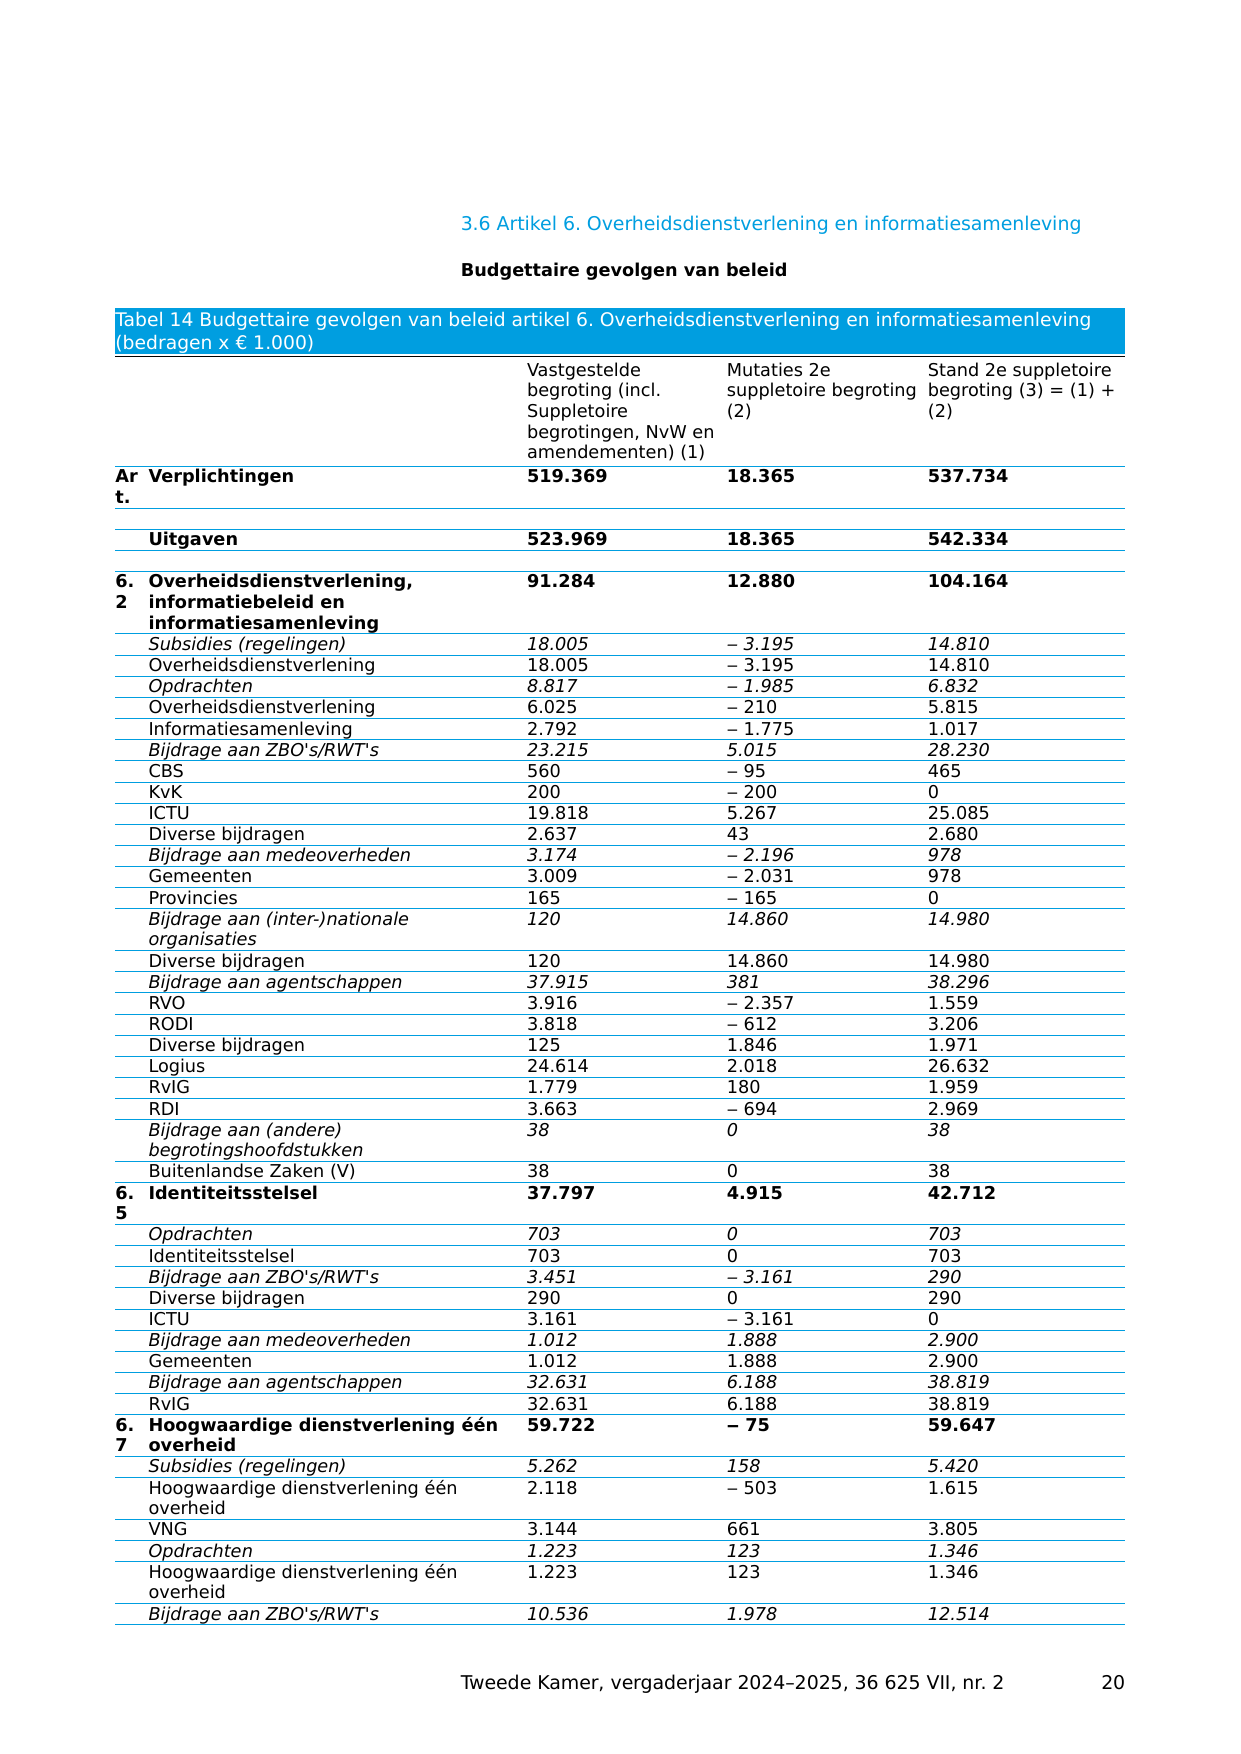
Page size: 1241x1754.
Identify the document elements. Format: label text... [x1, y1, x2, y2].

table_cell ‒ 694 [724, 1099, 925, 1119]
table_cell 42.712 [925, 1183, 1125, 1224]
table_cell 381 [724, 972, 925, 992]
table_cell 91.284 [524, 572, 724, 633]
table_cell 1.888 [724, 1331, 925, 1351]
table_cell ‒ 3.161 [724, 1310, 925, 1329]
table_cell Overheidsdienstverlening, informatiebeleid en informatiesamenleving [145, 572, 524, 633]
table_cell ‒ 95 [724, 761, 925, 781]
table_cell 0 [925, 783, 1125, 802]
table_cell [724, 551, 925, 571]
table_cell 5.267 [724, 804, 925, 824]
table_cell [115, 1078, 145, 1098]
table_cell 290 [925, 1288, 1125, 1308]
table_cell Bijdrage aan (andere) begrotingshoofdstukken [145, 1120, 524, 1161]
table_cell 1.017 [925, 719, 1125, 739]
table_cell 12.514 [925, 1604, 1125, 1624]
table_cell 180 [724, 1078, 925, 1098]
table_cell 1.559 [925, 993, 1125, 1013]
table_cell 165 [524, 888, 724, 908]
table_cell [115, 1394, 145, 1414]
table_cell 38.296 [925, 972, 1125, 992]
table_cell Gemeenten [145, 1352, 524, 1372]
table_cell 6.5 [115, 1183, 145, 1224]
table_cell 6.025 [524, 698, 724, 718]
table_cell [115, 677, 145, 697]
table_cell ‒ 1.775 [724, 719, 925, 739]
table_cell [115, 1057, 145, 1077]
table_cell Buitenlandse Zaken (V) [145, 1162, 524, 1182]
table_cell Bijdrage aan medeoverheden [145, 846, 524, 866]
table_cell 2.637 [524, 825, 724, 845]
table_cell 3.916 [524, 993, 724, 1013]
table_cell [115, 1310, 145, 1329]
title 3.6 Artikel 6. Overheidsdienstverlening en informatiesamenleving [461, 213, 1125, 235]
table_cell Bijdrage aan ZBO's/RWT's [145, 740, 524, 760]
table_cell ICTU [145, 1310, 524, 1329]
table_cell 1.978 [724, 1604, 925, 1624]
table_cell 3.161 [524, 1310, 724, 1329]
table_cell [115, 1457, 145, 1477]
table_cell 5.015 [724, 740, 925, 760]
table_cell KvK [145, 783, 524, 802]
table_cell [115, 656, 145, 676]
table_cell 43 [724, 825, 925, 845]
table_cell 14.860 [724, 909, 925, 950]
table_cell RvIG [145, 1078, 524, 1098]
table_cell 14.860 [724, 951, 925, 971]
table_cell 6.188 [724, 1373, 925, 1393]
table_cell 5.262 [524, 1457, 724, 1477]
table_cell 519.369 [524, 467, 724, 507]
table_cell Bijdrage aan medeoverheden [145, 1331, 524, 1351]
table_cell 14.980 [925, 909, 1125, 950]
table_cell 120 [524, 909, 724, 950]
table_cell ‒ 3.161 [724, 1267, 925, 1287]
table_cell ‒ 612 [724, 1015, 925, 1034]
table_cell 2.118 [524, 1478, 724, 1519]
table_cell 24.614 [524, 1057, 724, 1077]
table_cell 1.846 [724, 1036, 925, 1056]
table_cell 1.959 [925, 1078, 1125, 1098]
table_cell 18.005 [524, 634, 724, 654]
table_cell Gemeenten [145, 867, 524, 887]
table_cell 32.631 [524, 1373, 724, 1393]
table_cell 2.018 [724, 1057, 925, 1077]
table_cell [115, 509, 145, 529]
table_cell ‒ 503 [724, 1478, 925, 1519]
table_cell [115, 1352, 145, 1372]
table_cell RvIG [145, 1394, 524, 1414]
table_cell 59.647 [925, 1415, 1125, 1456]
table_cell [115, 1246, 145, 1266]
table_cell [115, 909, 145, 950]
table_cell Overheidsdienstverlening [145, 656, 524, 676]
table_cell Bijdrage aan ZBO's/RWT's [145, 1267, 524, 1287]
table_cell Subsidies (regelingen) [145, 1457, 524, 1477]
table_cell 38 [925, 1120, 1125, 1161]
table_cell [115, 972, 145, 992]
table_cell Mutaties 2e suppletoire begroting (2) [724, 357, 925, 466]
table_cell [115, 1373, 145, 1393]
table_cell 14.810 [925, 656, 1125, 676]
table_cell [145, 551, 524, 571]
table_cell RVO [145, 993, 524, 1013]
table_cell RDI [145, 1099, 524, 1119]
table_cell 3.174 [524, 846, 724, 866]
table_cell [115, 740, 145, 760]
table_cell [925, 509, 1125, 529]
table_cell 37.797 [524, 1183, 724, 1224]
table_cell 6.2 [115, 572, 145, 633]
table_cell [115, 698, 145, 718]
table_cell [115, 1162, 145, 1182]
table_cell Provincies [145, 888, 524, 908]
table_cell Art. [115, 467, 145, 507]
table_cell 2.680 [925, 825, 1125, 845]
table_cell Opdrachten [145, 1225, 524, 1245]
table_cell [115, 1604, 145, 1624]
table_cell Uitgaven [145, 530, 524, 550]
table_cell 123 [724, 1541, 925, 1561]
table_cell [115, 1331, 145, 1351]
table_cell 560 [524, 761, 724, 781]
table_cell 104.164 [925, 572, 1125, 633]
table_cell [115, 634, 145, 654]
table_cell [524, 551, 724, 571]
table_cell 32.631 [524, 1394, 724, 1414]
table_cell ‒ 75 [724, 1415, 925, 1456]
table_cell [115, 1562, 145, 1603]
table_cell Overheidsdienstverlening [145, 698, 524, 718]
table_cell [115, 993, 145, 1013]
table_cell 12.880 [724, 572, 925, 633]
table_cell 25.085 [925, 804, 1125, 824]
table_cell [115, 761, 145, 781]
table_cell ‒ 2.196 [724, 846, 925, 866]
table_cell 2.969 [925, 1099, 1125, 1119]
table_cell Opdrachten [145, 677, 524, 697]
table_cell ‒ 200 [724, 783, 925, 802]
table_cell 18.005 [524, 656, 724, 676]
table_cell Stand 2e suppletoire begroting (3) = (1) + (2) [925, 357, 1125, 466]
table_cell 0 [724, 1120, 925, 1161]
table_cell 465 [925, 761, 1125, 781]
table_cell 703 [925, 1225, 1125, 1245]
table_cell 125 [524, 1036, 724, 1056]
table_cell 3.206 [925, 1015, 1125, 1034]
table_cell 703 [524, 1225, 724, 1245]
table_cell 978 [925, 867, 1125, 887]
table_cell ‒ 1.985 [724, 677, 925, 697]
table_cell [115, 867, 145, 887]
table_cell Verplichtingen [145, 467, 524, 507]
table_cell 2.792 [524, 719, 724, 739]
table_cell 59.722 [524, 1415, 724, 1456]
table_cell 38.819 [925, 1373, 1125, 1393]
table_cell [115, 551, 145, 571]
table_cell 18.365 [724, 467, 925, 507]
table_cell 14.980 [925, 951, 1125, 971]
table_cell 2.900 [925, 1352, 1125, 1372]
table_cell 661 [724, 1520, 925, 1540]
table_cell ‒ 3.195 [724, 634, 925, 654]
table_cell [115, 1036, 145, 1056]
table_cell 0 [724, 1162, 925, 1182]
table_cell [115, 1120, 145, 1161]
table_cell 0 [925, 888, 1125, 908]
table_cell Hoogwaardige dienstverlening één overheid [145, 1478, 524, 1519]
table_cell 8.817 [524, 677, 724, 697]
table_cell Informatiesamenleving [145, 719, 524, 739]
table_cell 38 [524, 1120, 724, 1161]
table_cell 38 [925, 1162, 1125, 1182]
table_cell Bijdrage aan ZBO's/RWT's [145, 1604, 524, 1624]
table_cell 3.009 [524, 867, 724, 887]
table_cell 10.536 [524, 1604, 724, 1624]
table_cell 1.223 [524, 1562, 724, 1603]
table_cell [115, 719, 145, 739]
table_cell Bijdrage aan agentschappen [145, 972, 524, 992]
table_cell Hoogwaardige dienstverlening één overheid [145, 1562, 524, 1603]
table_cell [115, 846, 145, 866]
table_cell ‒ 165 [724, 888, 925, 908]
table_cell 0 [724, 1288, 925, 1308]
table_cell Identiteitsstelsel [145, 1183, 524, 1224]
table_cell 1.615 [925, 1478, 1125, 1519]
table_cell Diverse bijdragen [145, 825, 524, 845]
table_cell 1.346 [925, 1562, 1125, 1603]
table_cell ICTU [145, 804, 524, 824]
table_cell 123 [724, 1562, 925, 1603]
table_cell [115, 1225, 145, 1245]
table_cell Bijdrage aan agentschappen [145, 1373, 524, 1393]
table_cell 1.779 [524, 1078, 724, 1098]
table_cell 6.7 [115, 1415, 145, 1456]
table_cell [524, 509, 724, 529]
table_cell 200 [524, 783, 724, 802]
table_cell [115, 1541, 145, 1561]
table_cell 120 [524, 951, 724, 971]
table_cell 978 [925, 846, 1125, 866]
table_cell 0 [724, 1246, 925, 1266]
table_cell ‒ 2.031 [724, 867, 925, 887]
table_cell [724, 509, 925, 529]
table_cell [115, 888, 145, 908]
table_cell 6.188 [724, 1394, 925, 1414]
table_cell 5.420 [925, 1457, 1125, 1477]
table_cell Hoogwaardige dienstverlening één overheid [145, 1415, 524, 1456]
table_cell [115, 1015, 145, 1034]
table_cell [115, 783, 145, 802]
table_cell 5.815 [925, 698, 1125, 718]
table_cell [115, 1288, 145, 1308]
table_cell 703 [524, 1246, 724, 1266]
table_cell 290 [925, 1267, 1125, 1287]
table_cell 537.734 [925, 467, 1125, 507]
table_cell 23.215 [524, 740, 724, 760]
table_cell Bijdrage aan (inter-)nationale organisaties [145, 909, 524, 950]
table_cell 18.365 [724, 530, 925, 550]
table_cell Vastgestelde begroting (incl. Suppletoire begrotingen, NvW en amendementen) (1) [524, 357, 724, 466]
table_cell 38.819 [925, 1394, 1125, 1414]
table_cell Opdrachten [145, 1541, 524, 1561]
table_cell RODI [145, 1015, 524, 1034]
table_cell [115, 825, 145, 845]
table_cell 3.144 [524, 1520, 724, 1540]
table_cell 0 [724, 1225, 925, 1245]
table_cell 703 [925, 1246, 1125, 1266]
table_cell 28.230 [925, 740, 1125, 760]
table_cell [925, 551, 1125, 571]
table_cell 3.805 [925, 1520, 1125, 1540]
table_cell 542.334 [925, 530, 1125, 550]
table_cell [115, 804, 145, 824]
table_cell ‒ 2.357 [724, 993, 925, 1013]
table_cell 1.223 [524, 1541, 724, 1561]
table_cell [115, 951, 145, 971]
text Budgettaire gevolgen van beleid [461, 258, 1125, 281]
table_cell 2.900 [925, 1331, 1125, 1351]
table_cell 3.818 [524, 1015, 724, 1034]
table_cell 1.971 [925, 1036, 1125, 1056]
table_cell Diverse bijdragen [145, 951, 524, 971]
table_cell 3.451 [524, 1267, 724, 1287]
table_cell ‒ 3.195 [724, 656, 925, 676]
table_cell 4.915 [724, 1183, 925, 1224]
table_cell 1.012 [524, 1352, 724, 1372]
table_cell [145, 357, 524, 466]
table_cell 1.012 [524, 1331, 724, 1351]
table_cell 523.969 [524, 530, 724, 550]
table_cell [115, 1478, 145, 1519]
table_cell Identiteitsstelsel [145, 1246, 524, 1266]
table_cell Diverse bijdragen [145, 1036, 524, 1056]
table_cell [115, 1267, 145, 1287]
table_cell 1.346 [925, 1541, 1125, 1561]
table_cell [115, 1520, 145, 1540]
table_cell 37.915 [524, 972, 724, 992]
table_cell 26.632 [925, 1057, 1125, 1077]
table_cell [115, 1099, 145, 1119]
table_cell 6.832 [925, 677, 1125, 697]
table_cell Logius [145, 1057, 524, 1077]
table_cell 290 [524, 1288, 724, 1308]
table_cell 158 [724, 1457, 925, 1477]
table_cell 38 [524, 1162, 724, 1182]
table_cell VNG [145, 1520, 524, 1540]
table_cell ‒ 210 [724, 698, 925, 718]
table_cell Diverse bijdragen [145, 1288, 524, 1308]
table_cell 0 [925, 1310, 1125, 1329]
table_cell [145, 509, 524, 529]
table_cell [115, 530, 145, 550]
table_cell Subsidies (regelingen) [145, 634, 524, 654]
table_cell 1.888 [724, 1352, 925, 1372]
table_cell 14.810 [925, 634, 1125, 654]
table_cell 19.818 [524, 804, 724, 824]
table_cell CBS [145, 761, 524, 781]
table_cell 3.663 [524, 1099, 724, 1119]
table_cell [115, 357, 145, 466]
